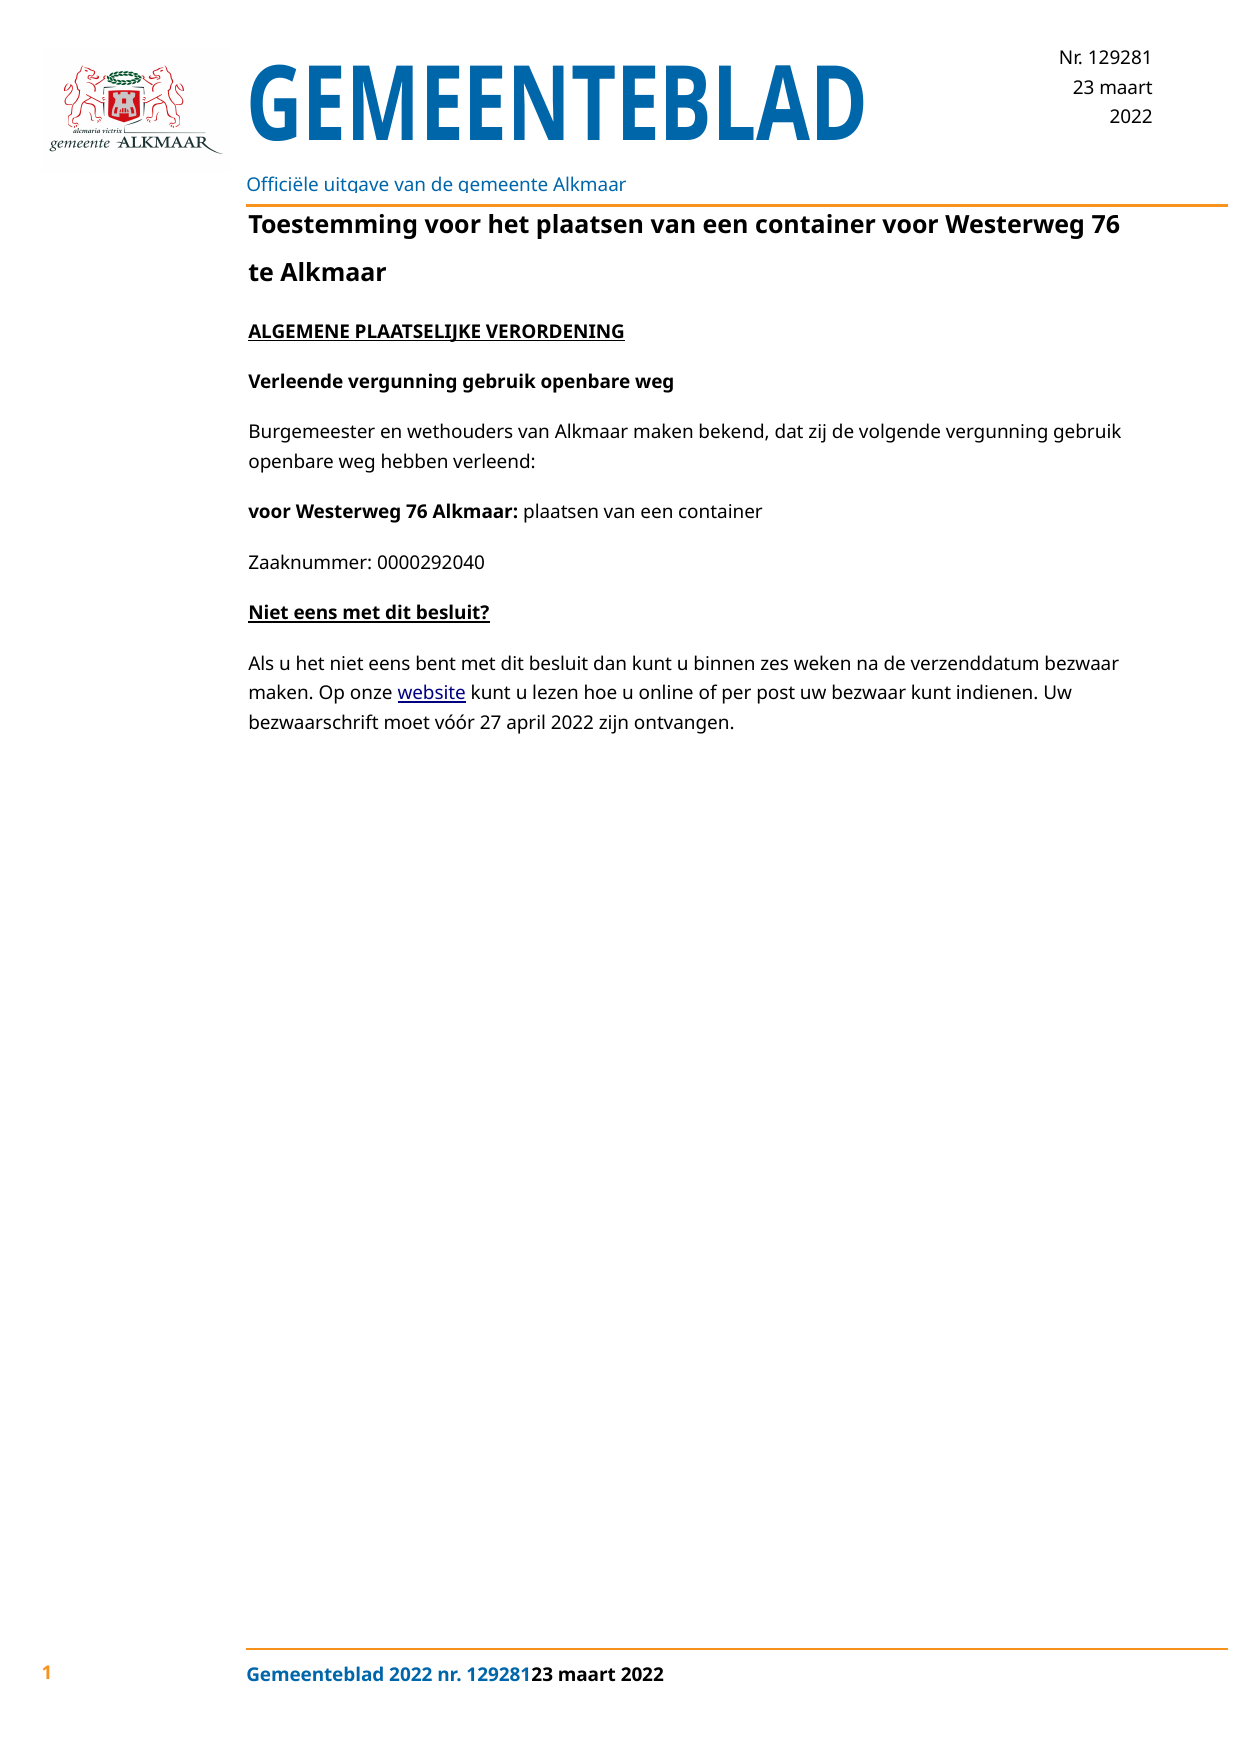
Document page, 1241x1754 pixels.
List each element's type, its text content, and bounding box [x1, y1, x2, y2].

text Zaaknummer: 0000292040 [248, 549, 1152, 575]
text Verleende vergunning gebruik openbare weg [248, 368, 1152, 394]
text Niet eens met dit besluit? [248, 599, 1152, 625]
text Toestemming voor het plaatsen van een container voor Westerweg 76 te Alkmaar [248, 207, 1152, 288]
text voor Westerweg 76 Alkmaar: plaatsen van een container [248, 499, 1152, 524]
text ALGEMENE PLAATSELIJKE VERORDENING [248, 318, 1152, 344]
picture [41, 47, 231, 172]
text Als u het niet eens bent met dit besluit dan kunt u binnen zes weken na de verzenddatum bezwaar maken. Op onze website kunt u lezen hoe u online of per post uw bezwaar kunt indienen. Uw bezwaarschrift moet vóór 27 april 2022 zijn ontvangen. [248, 650, 1152, 735]
text Burgemeester en wethouders van Alkmaar maken bekend, dat zij de volgende vergunning gebruik openbare weg hebben verleend: [248, 419, 1152, 474]
